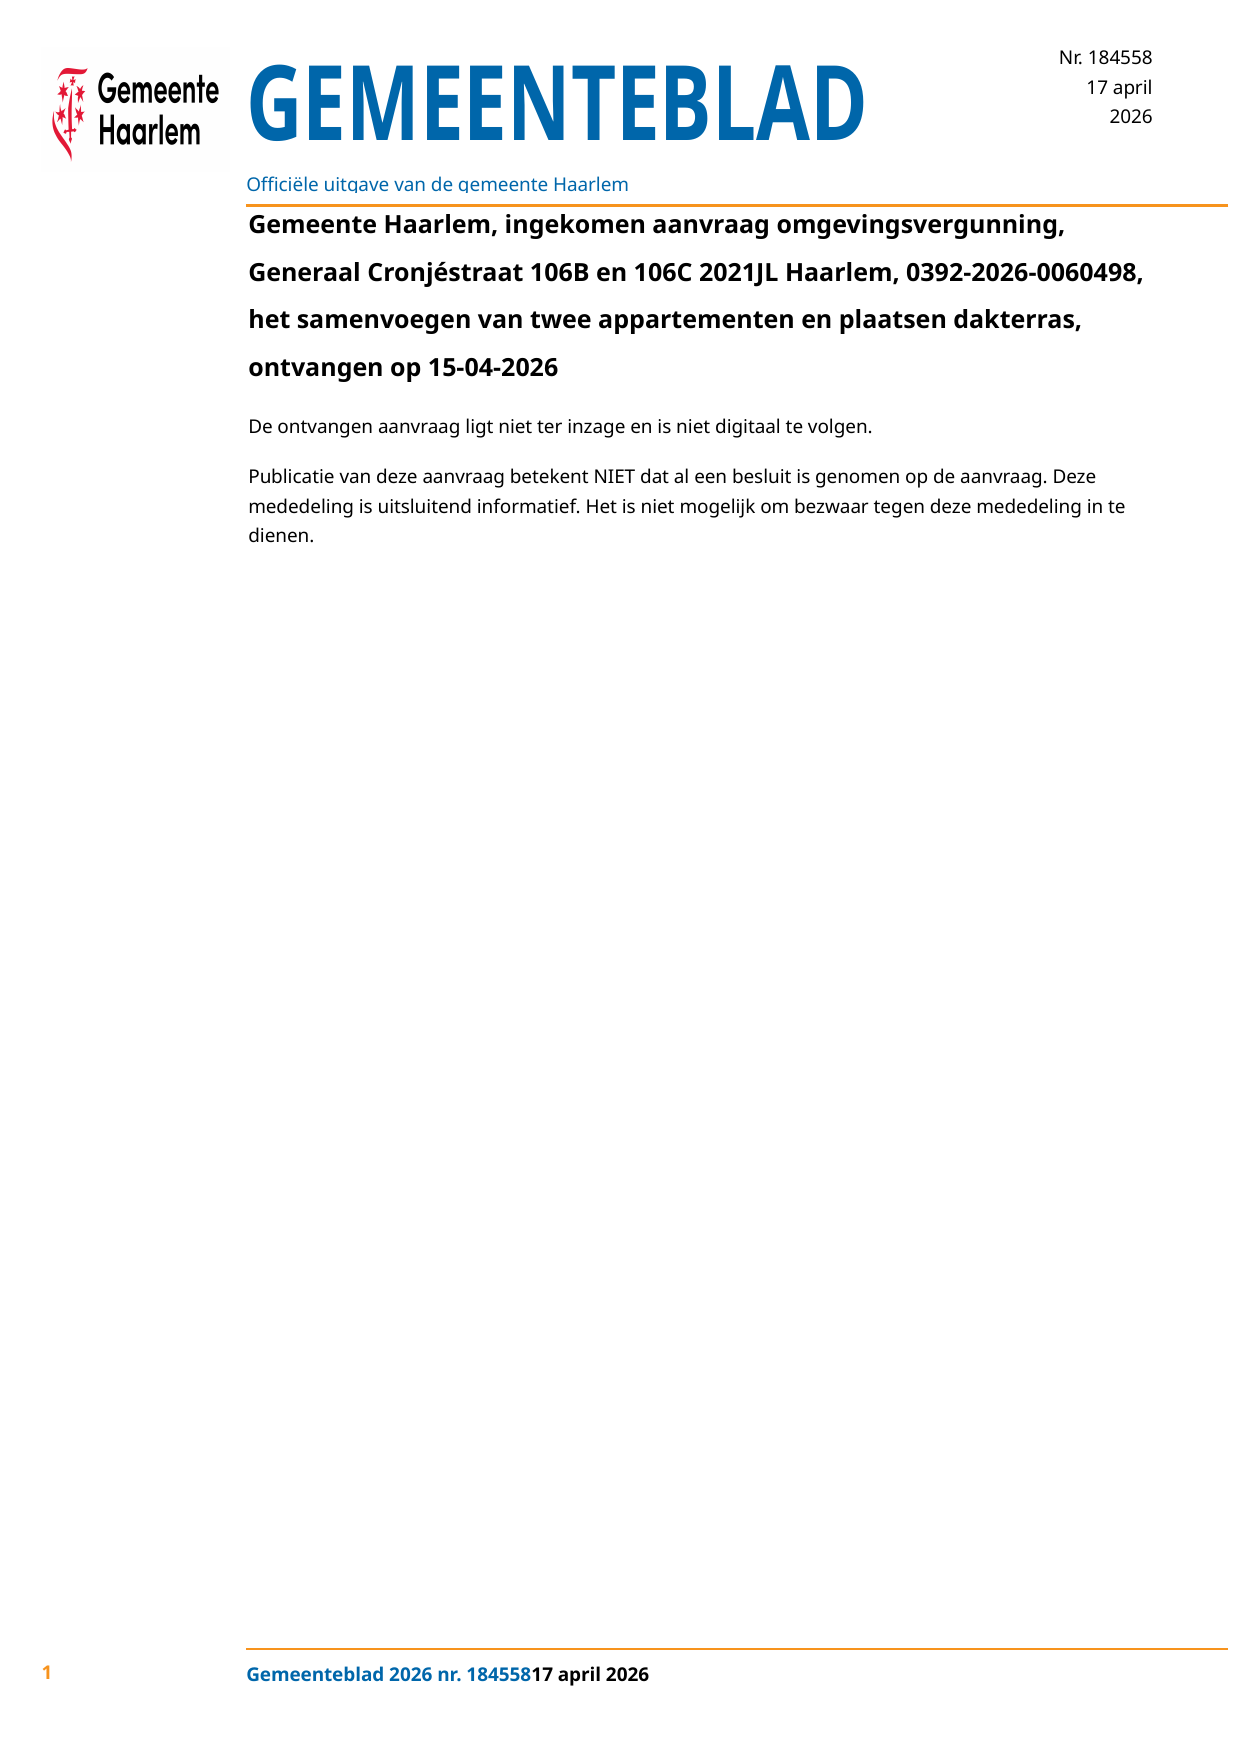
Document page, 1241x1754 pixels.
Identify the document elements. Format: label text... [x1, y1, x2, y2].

text Gemeente Haarlem, ingekomen aanvraag omgevingsvergunning, Generaal Cronjéstraat 106B en 106C 2021JL Haarlem, 0392-2026-0060498, het samenvoegen van twee appartementen en plaatsen dakterras, ontvangen op 15-04-2026 [248, 207, 1152, 384]
picture [41, 47, 231, 172]
text Publicatie van deze aanvraag betekent NIET dat al een besluit is genomen op de aanvraag. Deze mededeling is uitsluitend informatief. Het is niet mogelijk om bezwaar tegen deze mededeling in te dienen. [248, 463, 1152, 548]
text De ontvangen aanvraag ligt niet ter inzage en is niet digitaal te volgen. [248, 413, 1152, 439]
